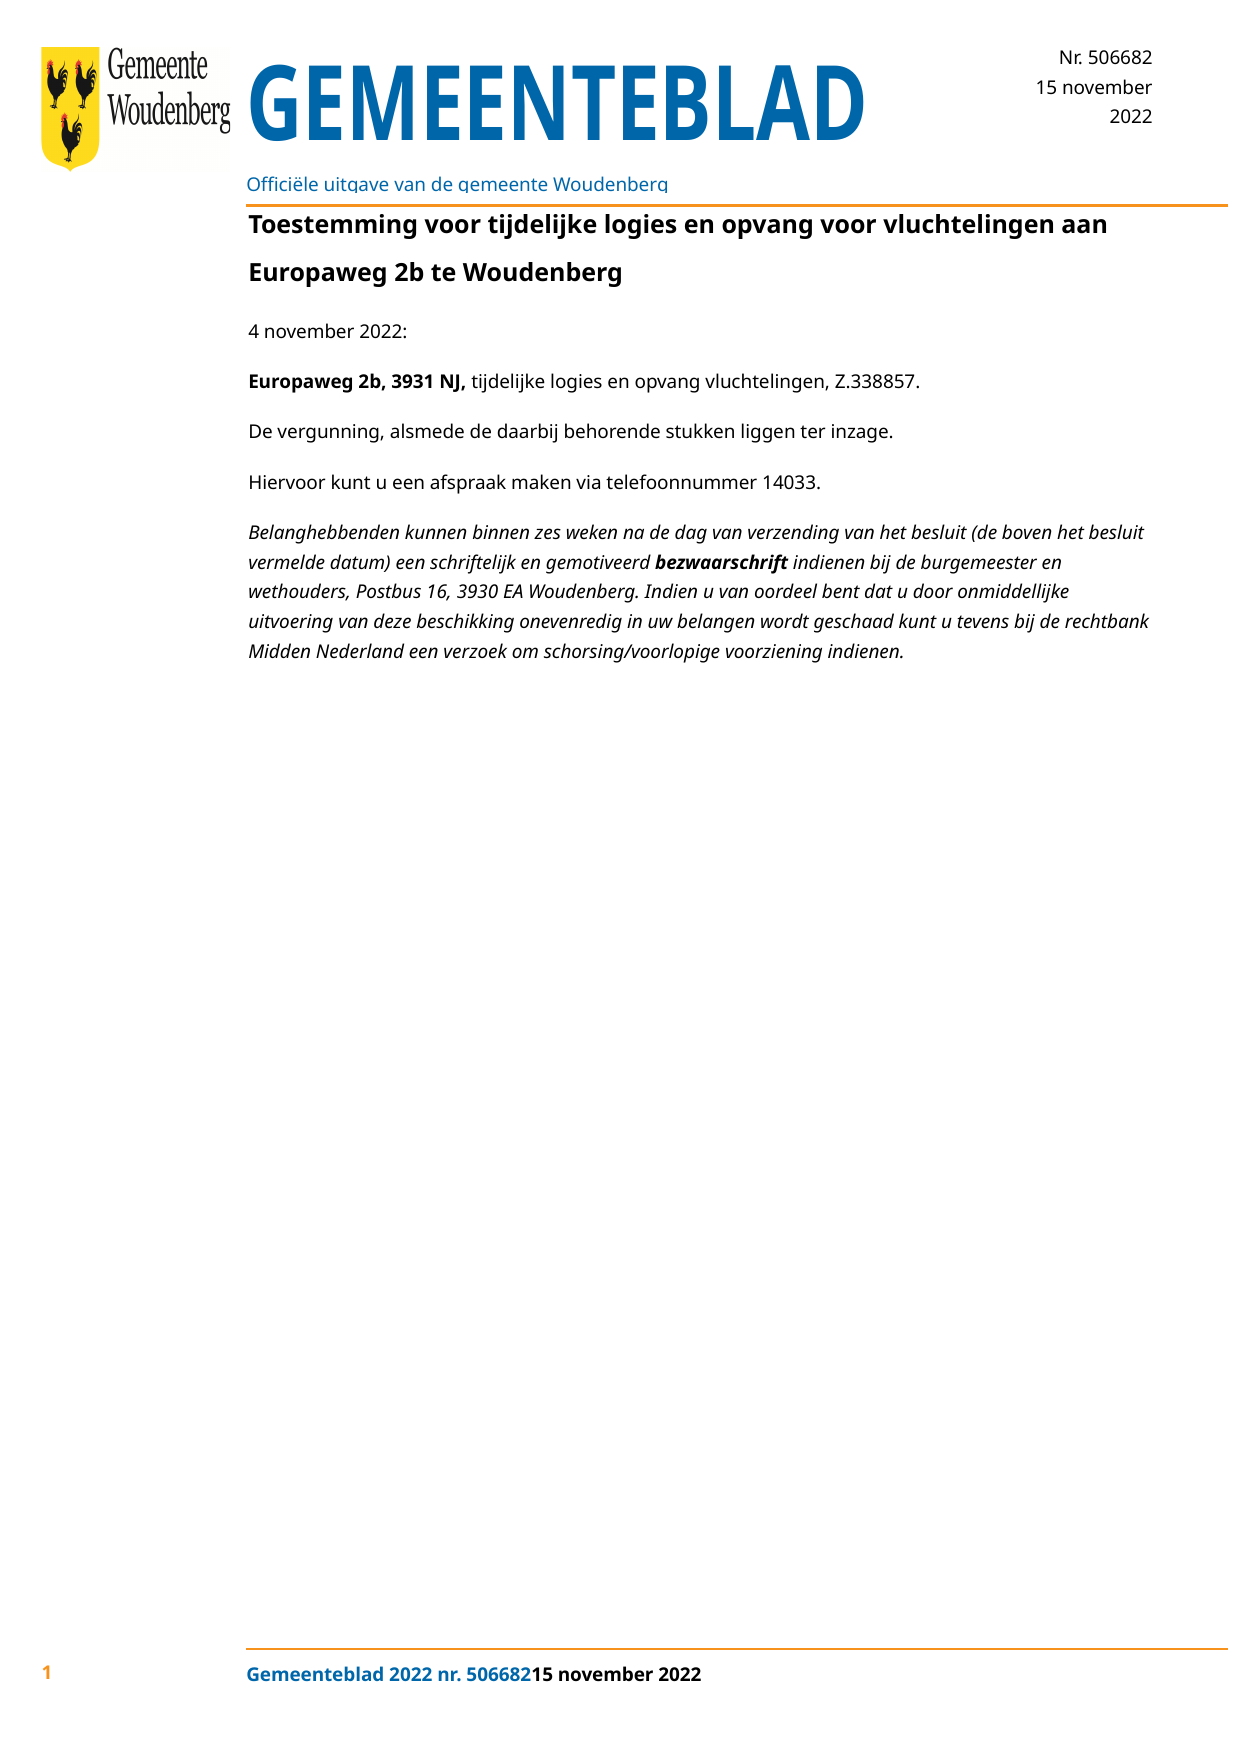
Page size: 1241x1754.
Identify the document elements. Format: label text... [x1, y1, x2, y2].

text Hiervoor kunt u een afspraak maken via telefoonnummer 14033. [248, 469, 1152, 495]
text Belanghebbenden kunnen binnen zes weken na de dag van verzending van het besluit (de boven het besluit vermelde datum) een schriftelijk en gemotiveerd bezwaarschrift indienen bij de burgemeester en wethouders, Postbus 16, 3930 EA Woudenberg. Indien u van oordeel bent dat u door onmiddellijke uitvoering van deze beschikking onevenredig in uw belangen wordt geschaad kunt u tevens bij de rechtbank Midden Nederland een verzoek om schorsing/voorlopige voorziening indienen. [248, 519, 1152, 664]
text De vergunning, alsmede de daarbij behorende stukken liggen ter inzage. [248, 419, 1152, 444]
text 4 november 2022: [248, 318, 1152, 344]
text Europaweg 2b, 3931 NJ, tijdelijke logies en opvang vluchtelingen, Z.338857. [248, 368, 1152, 394]
picture [41, 47, 231, 172]
text Toestemming voor tijdelijke logies en opvang voor vluchtelingen aan Europaweg 2b te Woudenberg [248, 207, 1152, 288]
